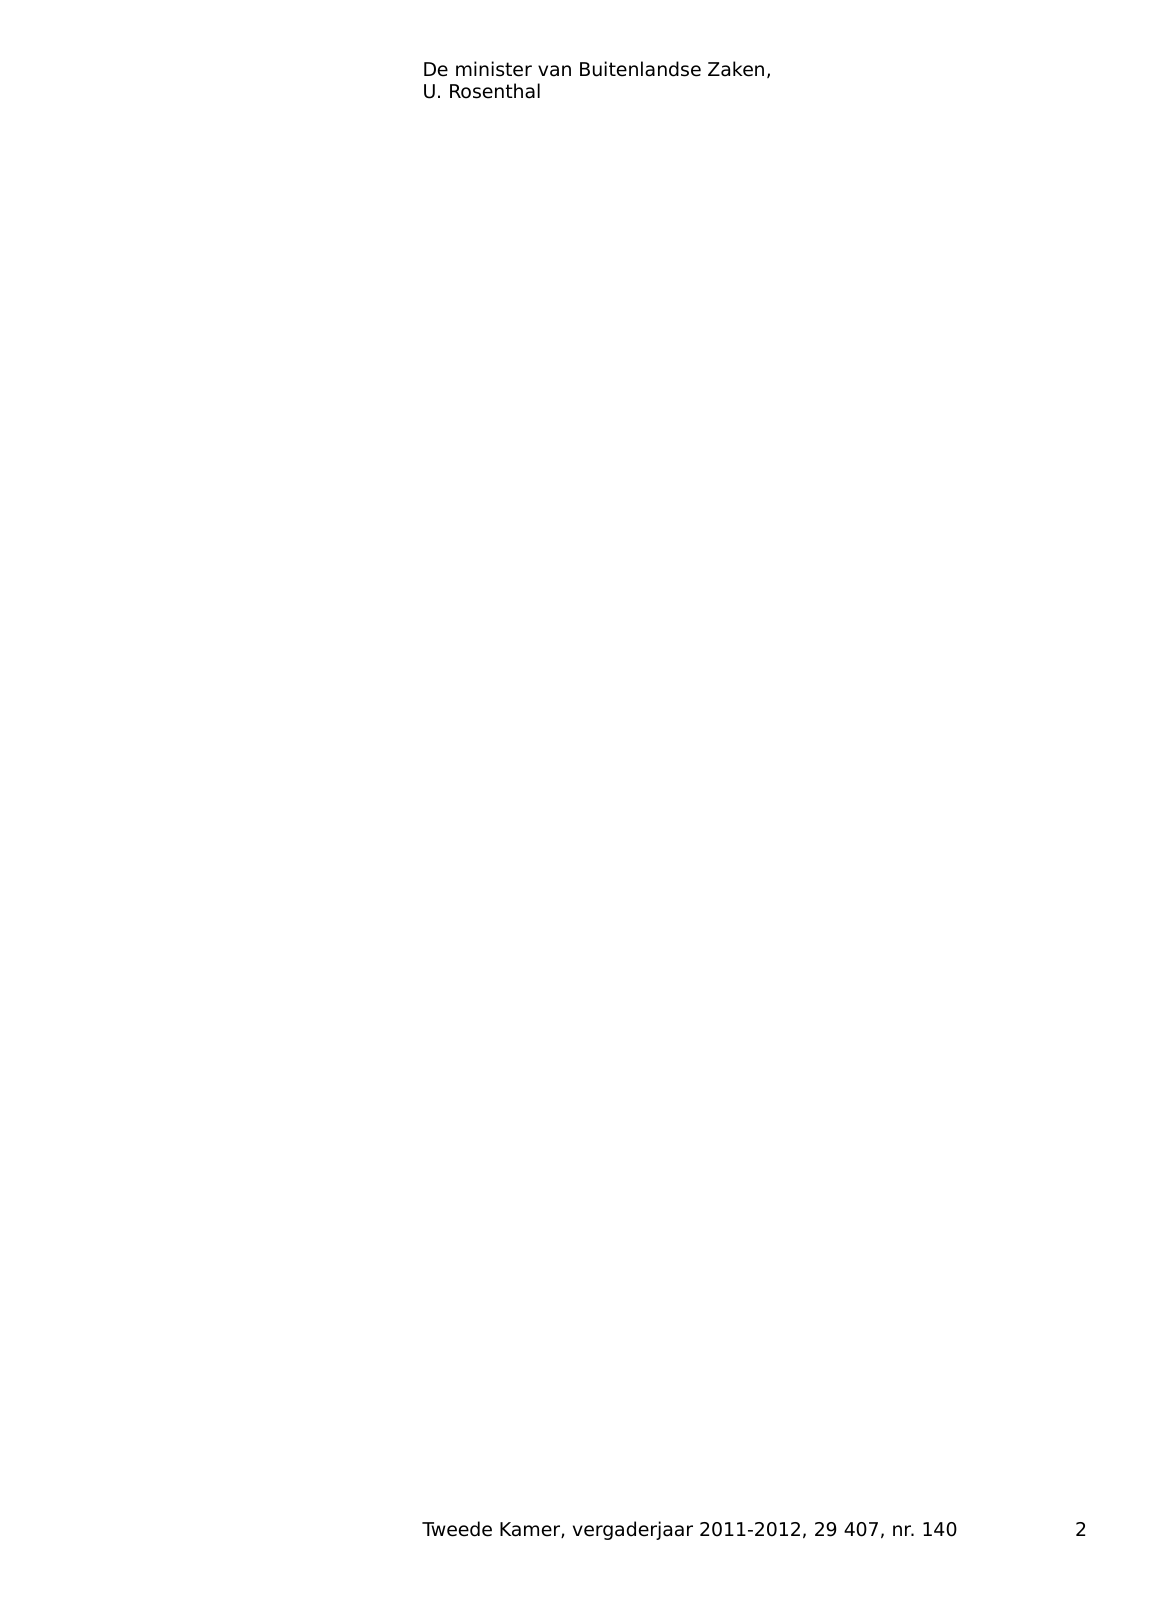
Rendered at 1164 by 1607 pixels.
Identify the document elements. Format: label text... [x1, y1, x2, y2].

text De minister van Buitenlandse Zaken, U. Rosenthal [422, 59, 1087, 103]
